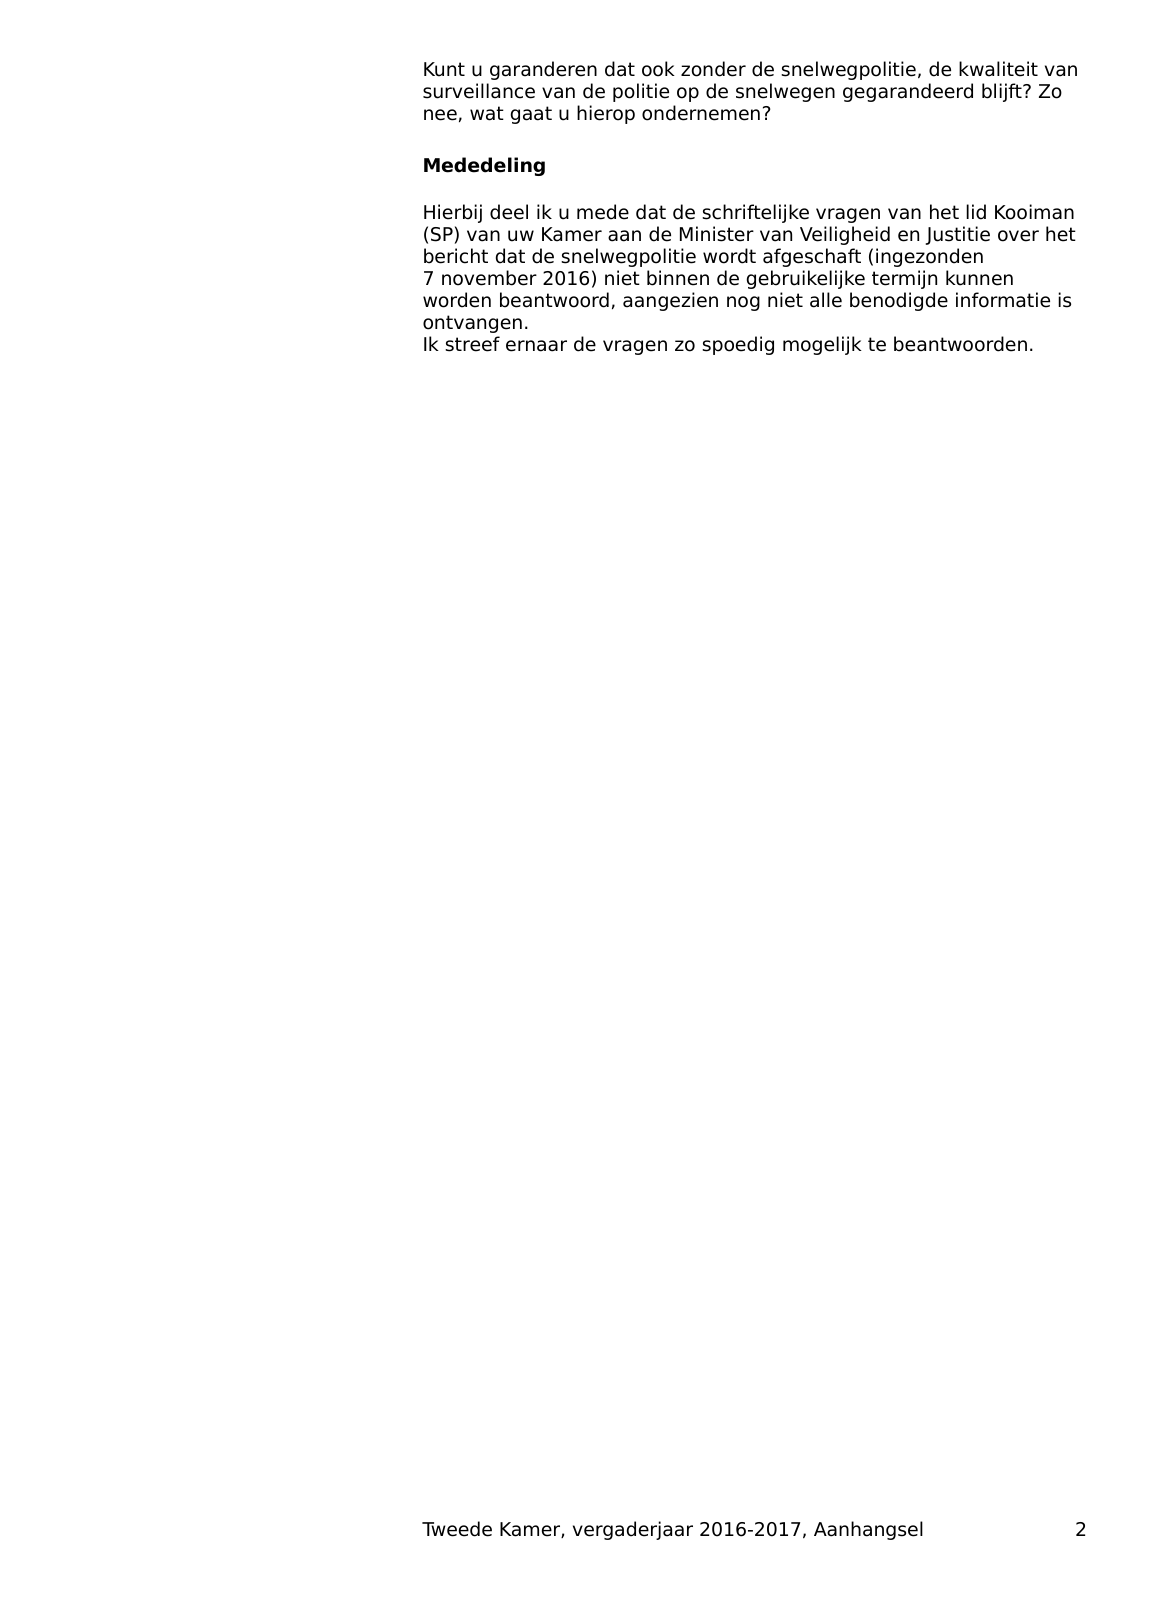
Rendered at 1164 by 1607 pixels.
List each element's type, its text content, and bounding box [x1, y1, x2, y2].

text Ik streef ernaar de vragen zo spoedig mogelijk te beantwoorden. [422, 334, 1087, 356]
text Hierbij deel ik u mede dat de schriftelijke vragen van het lid Kooiman (SP) van uw Kamer aan de Minister van Veiligheid en Justitie over het bericht dat de snelwegpolitie wordt afgeschaft (ingezonden 7 november 2016) niet binnen de gebruikelijke termijn kunnen worden beantwoord, aangezien nog niet alle benodigde informatie is ontvangen. [422, 202, 1087, 334]
text Kunt u garanderen dat ook zonder de snelwegpolitie, de kwaliteit van surveillance van de politie op de snelwegen gegarandeerd blijft? Zo nee, wat gaat u hierop ondernemen? [422, 59, 1087, 125]
subtitle Mededeling [422, 155, 1087, 177]
